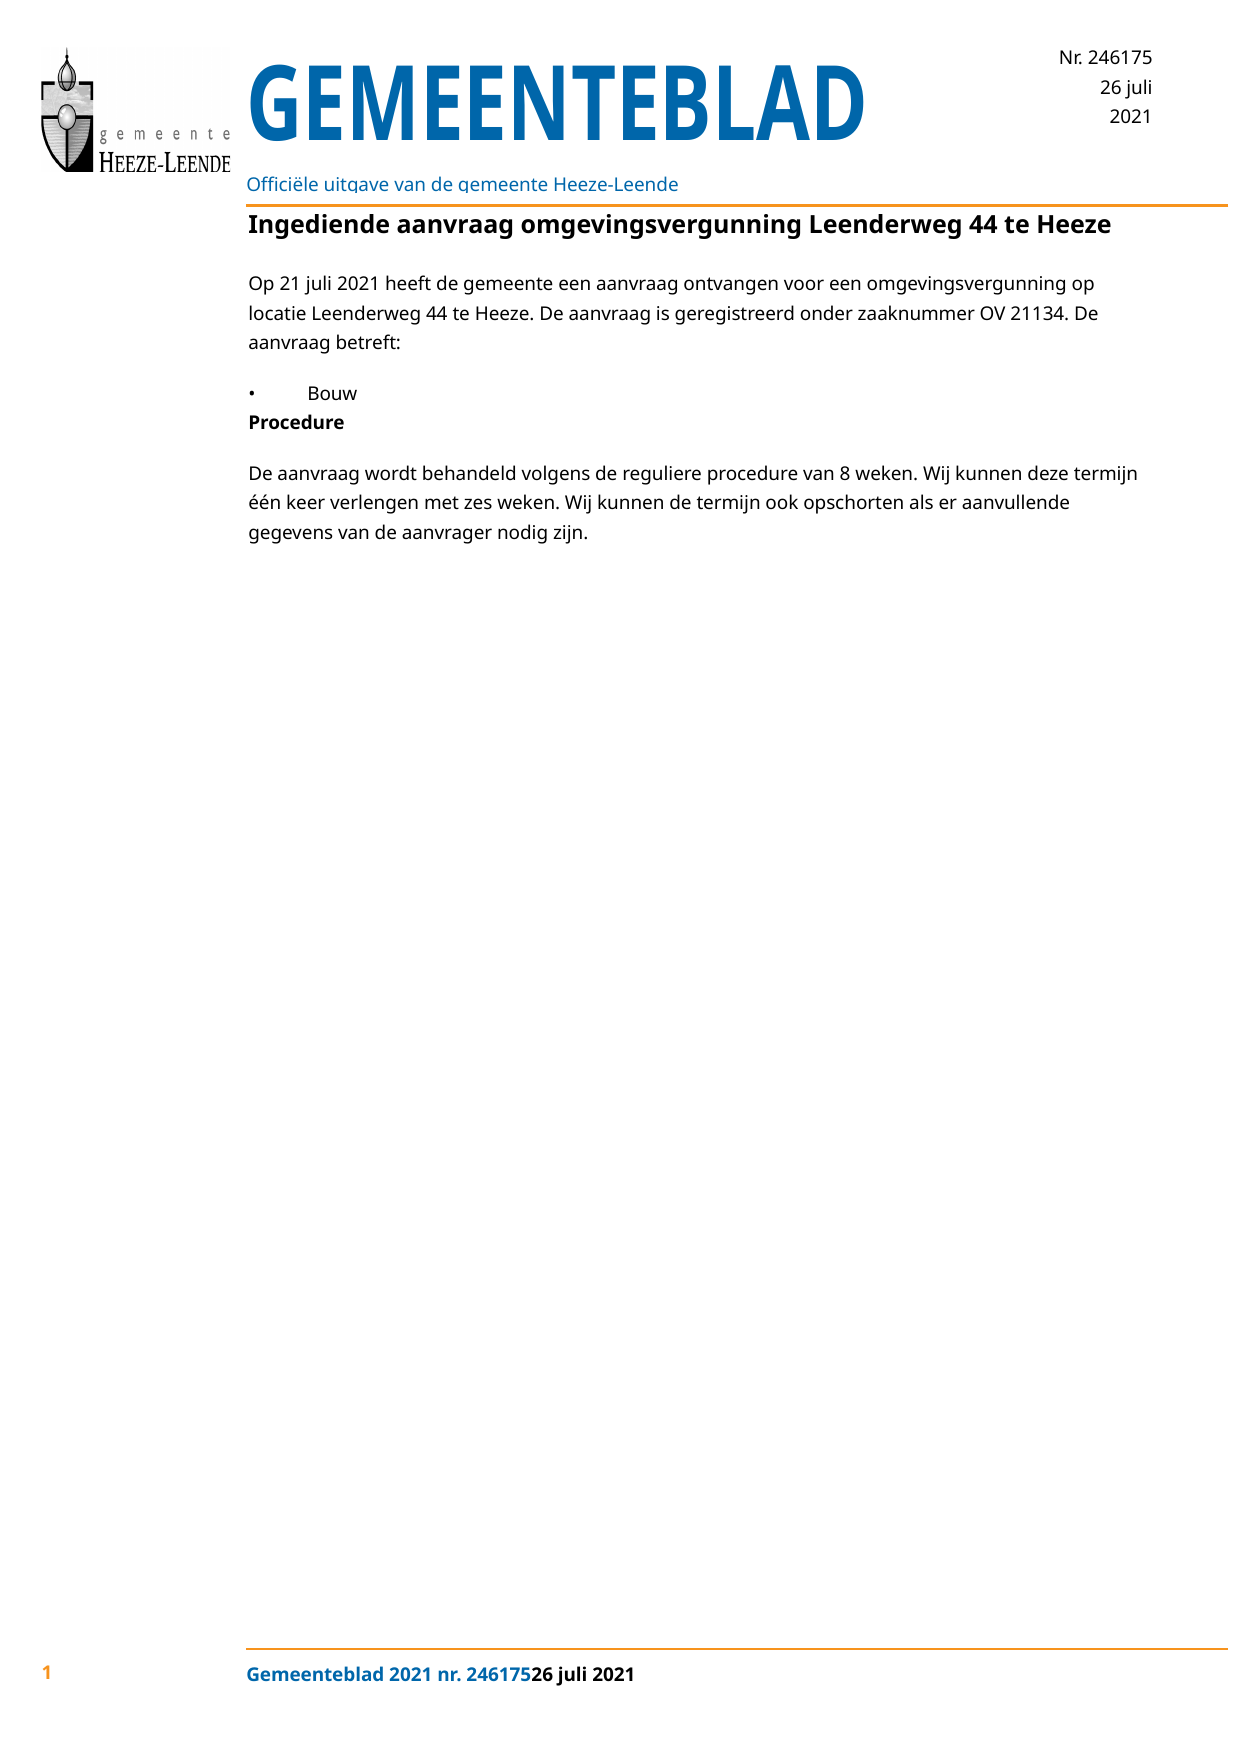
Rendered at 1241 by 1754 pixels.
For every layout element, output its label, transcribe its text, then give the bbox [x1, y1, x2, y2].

text Op 21 juli 2021 heeft de gemeente een aanvraag ontvangen voor een omgevingsvergunning op locatie Leenderweg 44 te Heeze. De aanvraag is geregistreerd onder zaaknummer OV 21134. De aanvraag betreft: [248, 270, 1152, 355]
text Procedure [248, 409, 1152, 435]
text Ingediende aanvraag omgevingsvergunning Leenderweg 44 te Heeze [248, 207, 1152, 241]
text De aanvraag wordt behandeld volgens de reguliere procedure van 8 weken. Wij kunnen deze termijn één keer verlengen met zes weken. Wij kunnen de termijn ook opschorten als er aanvullende gegevens van de aanvrager nodig zijn. [248, 460, 1152, 545]
list Bouw [248, 380, 1152, 406]
picture [41, 47, 231, 172]
